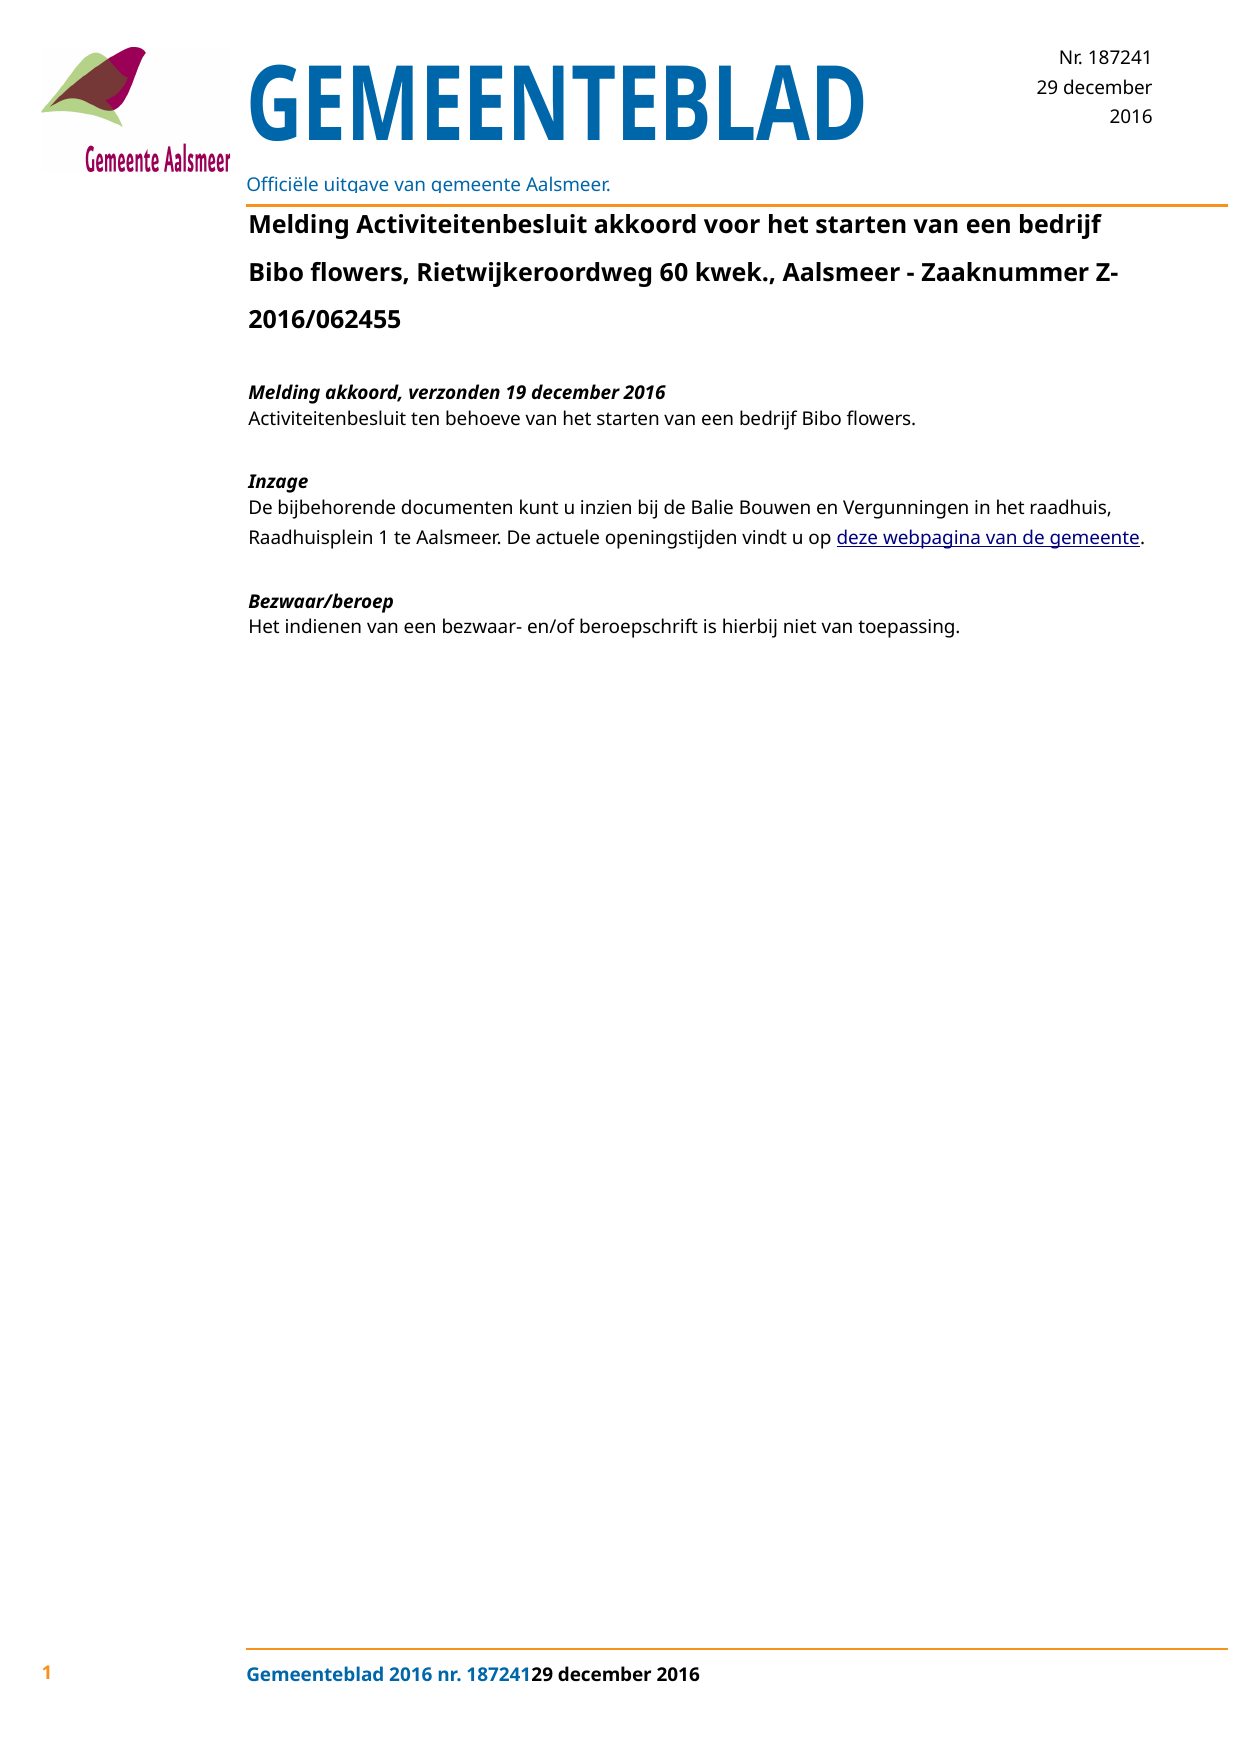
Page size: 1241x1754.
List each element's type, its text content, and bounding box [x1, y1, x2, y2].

text De bijbehorende documenten kunt u inzien bij de Balie Bouwen en Vergunningen in het raadhuis, Raadhuisplein 1 te Aalsmeer. De actuele openingstijden vindt u op deze webpagina van de gemeente. [248, 494, 1152, 550]
picture [41, 47, 231, 172]
text Het indienen van een bezwaar- en/of beroepschrift is hierbij niet van toepassing. [248, 614, 1152, 639]
text Melding Activiteitenbesluit akkoord voor het starten van een bedrijf Bibo flowers, Rietwijkeroordweg 60 kwek., Aalsmeer - Zaaknummer Z-2016/062455 [248, 207, 1152, 336]
text Inzage [248, 469, 1152, 494]
text Melding akkoord, verzonden 19 december 2016 [248, 379, 1152, 405]
text Bezwaar/beroep [248, 588, 1152, 614]
text Activiteitenbesluit ten behoeve van het starten van een bedrijf Bibo flowers. [248, 405, 1152, 431]
